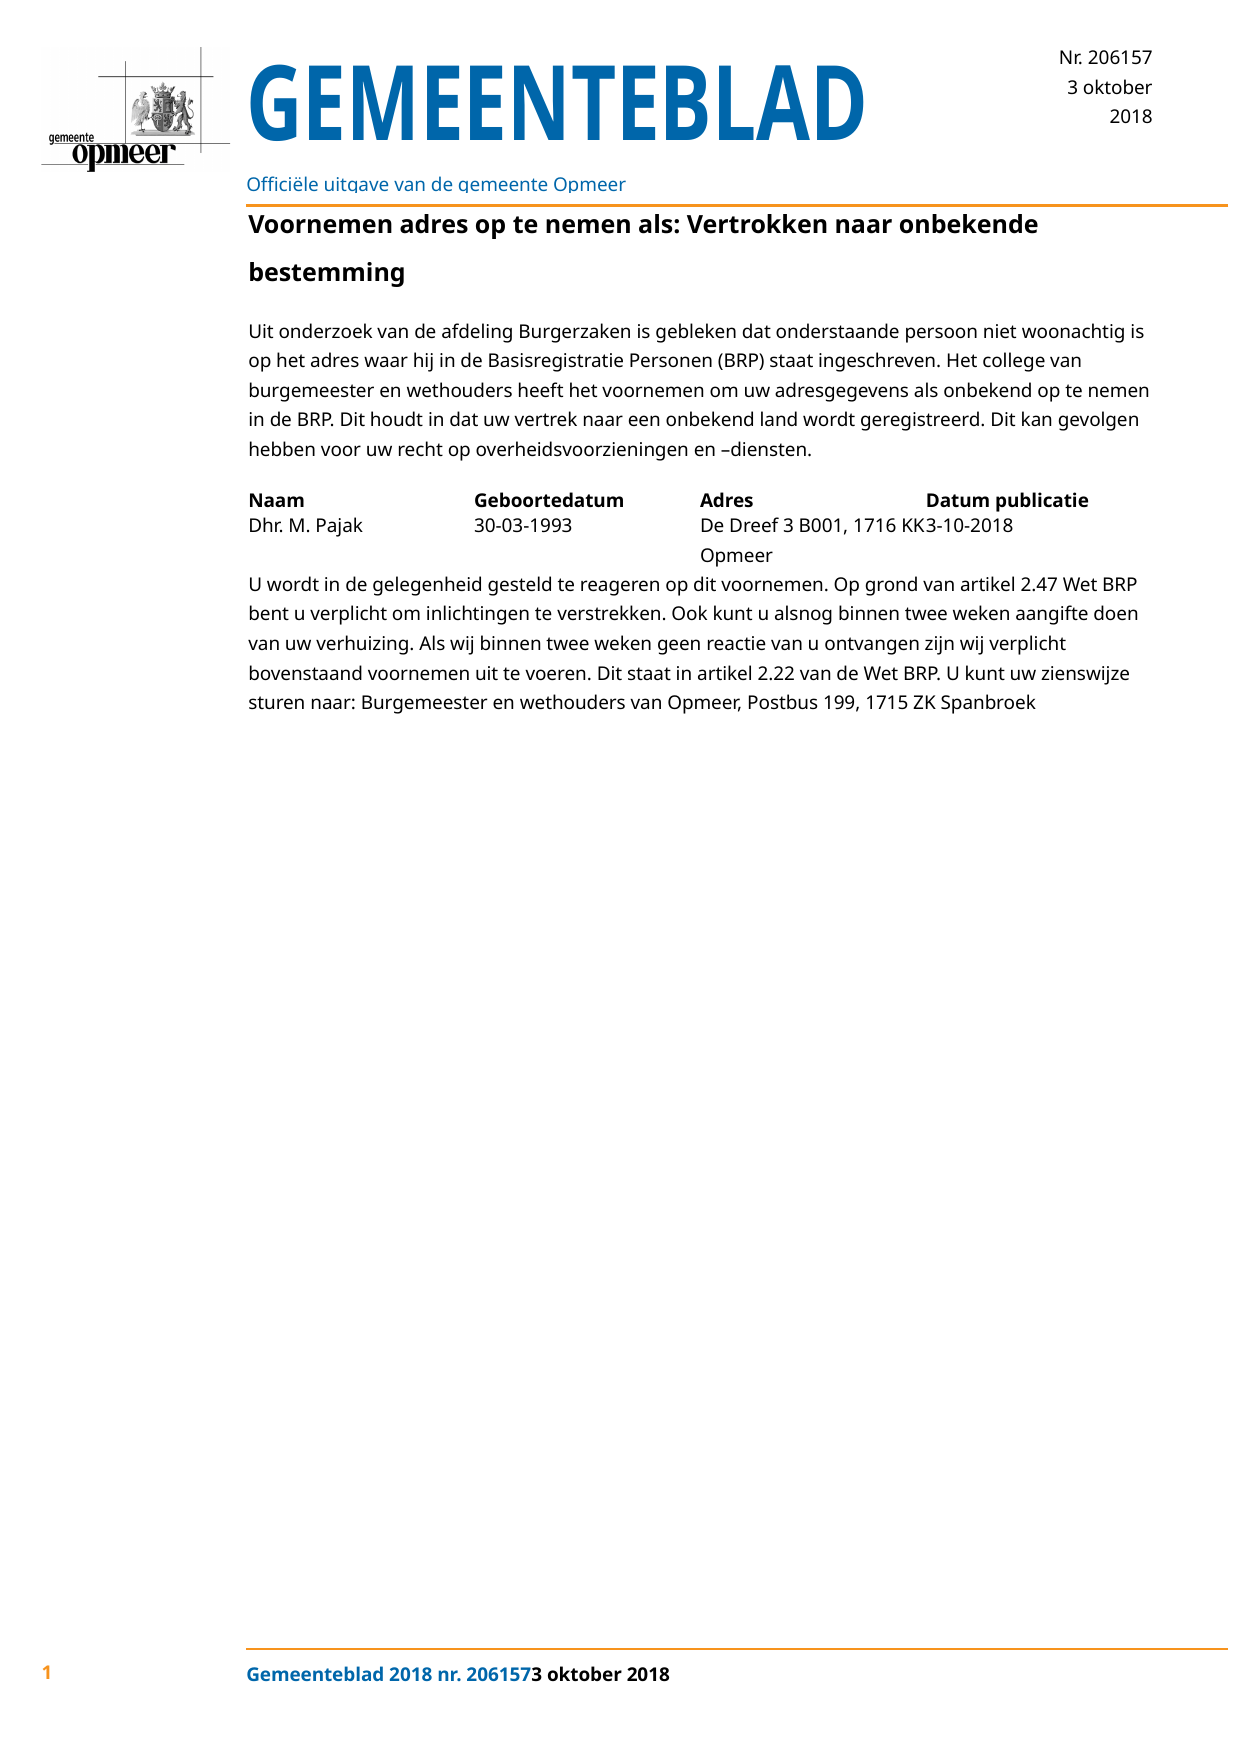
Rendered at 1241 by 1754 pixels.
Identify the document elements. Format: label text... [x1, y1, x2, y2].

table_cell 30-03-1993 [474, 513, 700, 568]
table_header Adres [700, 487, 926, 512]
table_header Geboortedatum [474, 487, 700, 512]
text Uit onderzoek van de afdeling Burgerzaken is gebleken dat onderstaande persoon niet woonachtig is op het adres waar hij in de Basisregistratie Personen (BRP) staat ingeschreven. Het college van burgemeester en wethouders heeft het voornemen om uw adresgegevens als onbekend op te nemen in de BRP. Dit houdt in dat uw vertrek naar een onbekend land wordt geregistreerd. Dit kan gevolgen hebben voor uw recht op overheidsvoorzieningen en –diensten. [248, 318, 1152, 462]
text Voornemen adres op te nemen als: Vertrokken naar onbekende bestemming [248, 207, 1152, 288]
picture [41, 47, 231, 172]
table_cell Dhr. M. Pajak [248, 513, 474, 568]
table_cell 3-10-2018 [926, 513, 1152, 568]
text U wordt in de gelegenheid gesteld te reageren op dit voornemen. Op grond van artikel 2.47 Wet BRP bent u verplicht om inlichtingen te verstrekken. Ook kunt u alsnog binnen twee weken aangifte doen van uw verhuizing. Als wij binnen twee weken geen reactie van u ontvangen zijn wij verplicht bovenstaand voornemen uit te voeren. Dit staat in artikel 2.22 van de Wet BRP. U kunt uw zienswijze sturen naar: Burgemeester en wethouders van Opmeer, Postbus 199, 1715 ZK Spanbroek [248, 571, 1152, 715]
table_header Naam [248, 487, 474, 512]
table_header Datum publicatie [926, 487, 1152, 512]
table_cell De Dreef 3 B001, 1716 KK Opmeer [700, 513, 926, 568]
